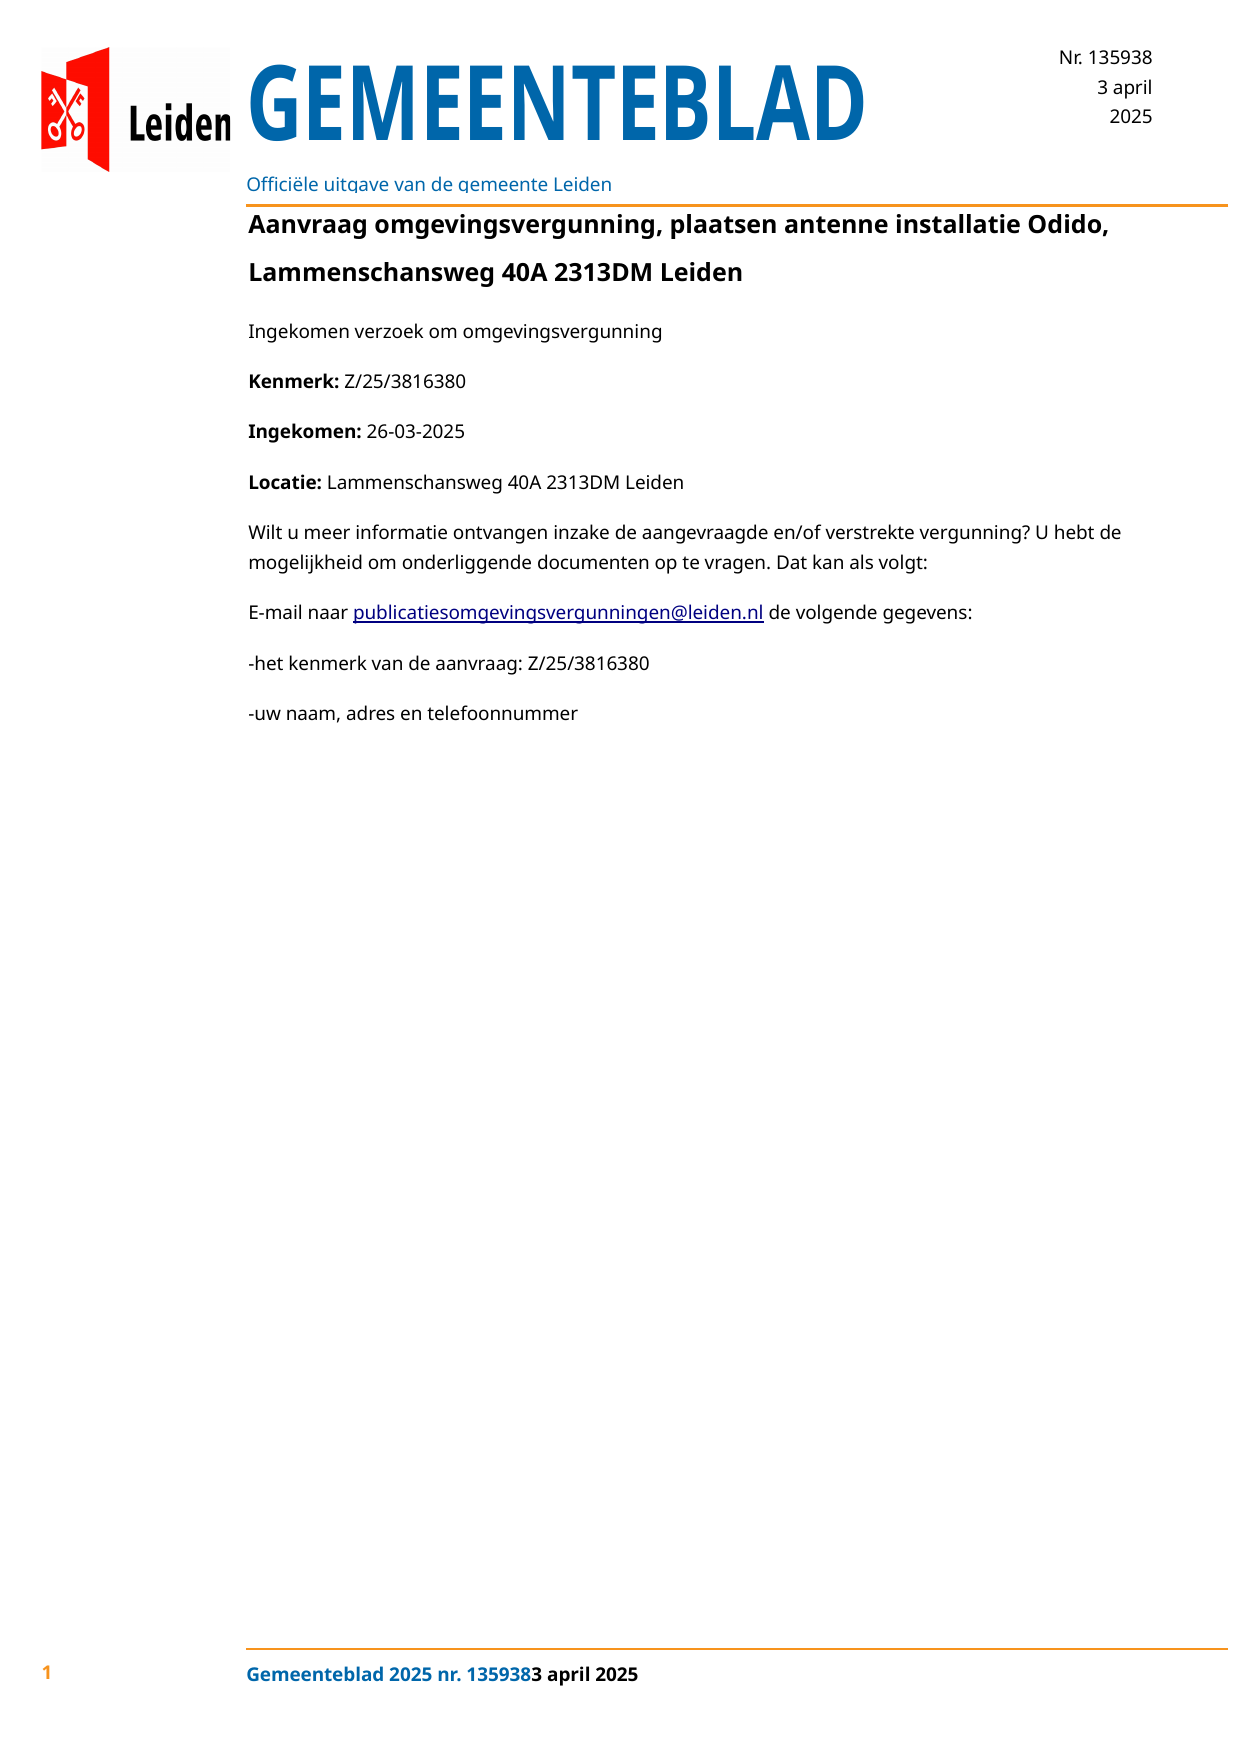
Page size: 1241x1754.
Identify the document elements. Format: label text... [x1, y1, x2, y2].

text Kenmerk: Z/25/3816380 [248, 368, 1152, 394]
text Aanvraag omgevingsvergunning, plaatsen antenne installatie Odido, Lammenschansweg 40A 2313DM Leiden [248, 207, 1152, 288]
picture [41, 47, 231, 172]
text -uw naam, adres en telefoonnummer [248, 700, 1152, 726]
text Locatie: Lammenschansweg 40A 2313DM Leiden [248, 469, 1152, 495]
text Ingekomen: 26-03-2025 [248, 419, 1152, 444]
text -het kenmerk van de aanvraag: Z/25/3816380 [248, 650, 1152, 676]
text Wilt u meer informatie ontvangen inzake de aangevraagde en/of verstrekte vergunning? U hebt de mogelijkheid om onderliggende documenten op te vragen. Dat kan als volgt: [248, 519, 1152, 575]
text Ingekomen verzoek om omgevingsvergunning [248, 318, 1152, 344]
text E-mail naar publicatiesomgevingsvergunningen@leiden.nl de volgende gegevens: [248, 599, 1152, 625]
